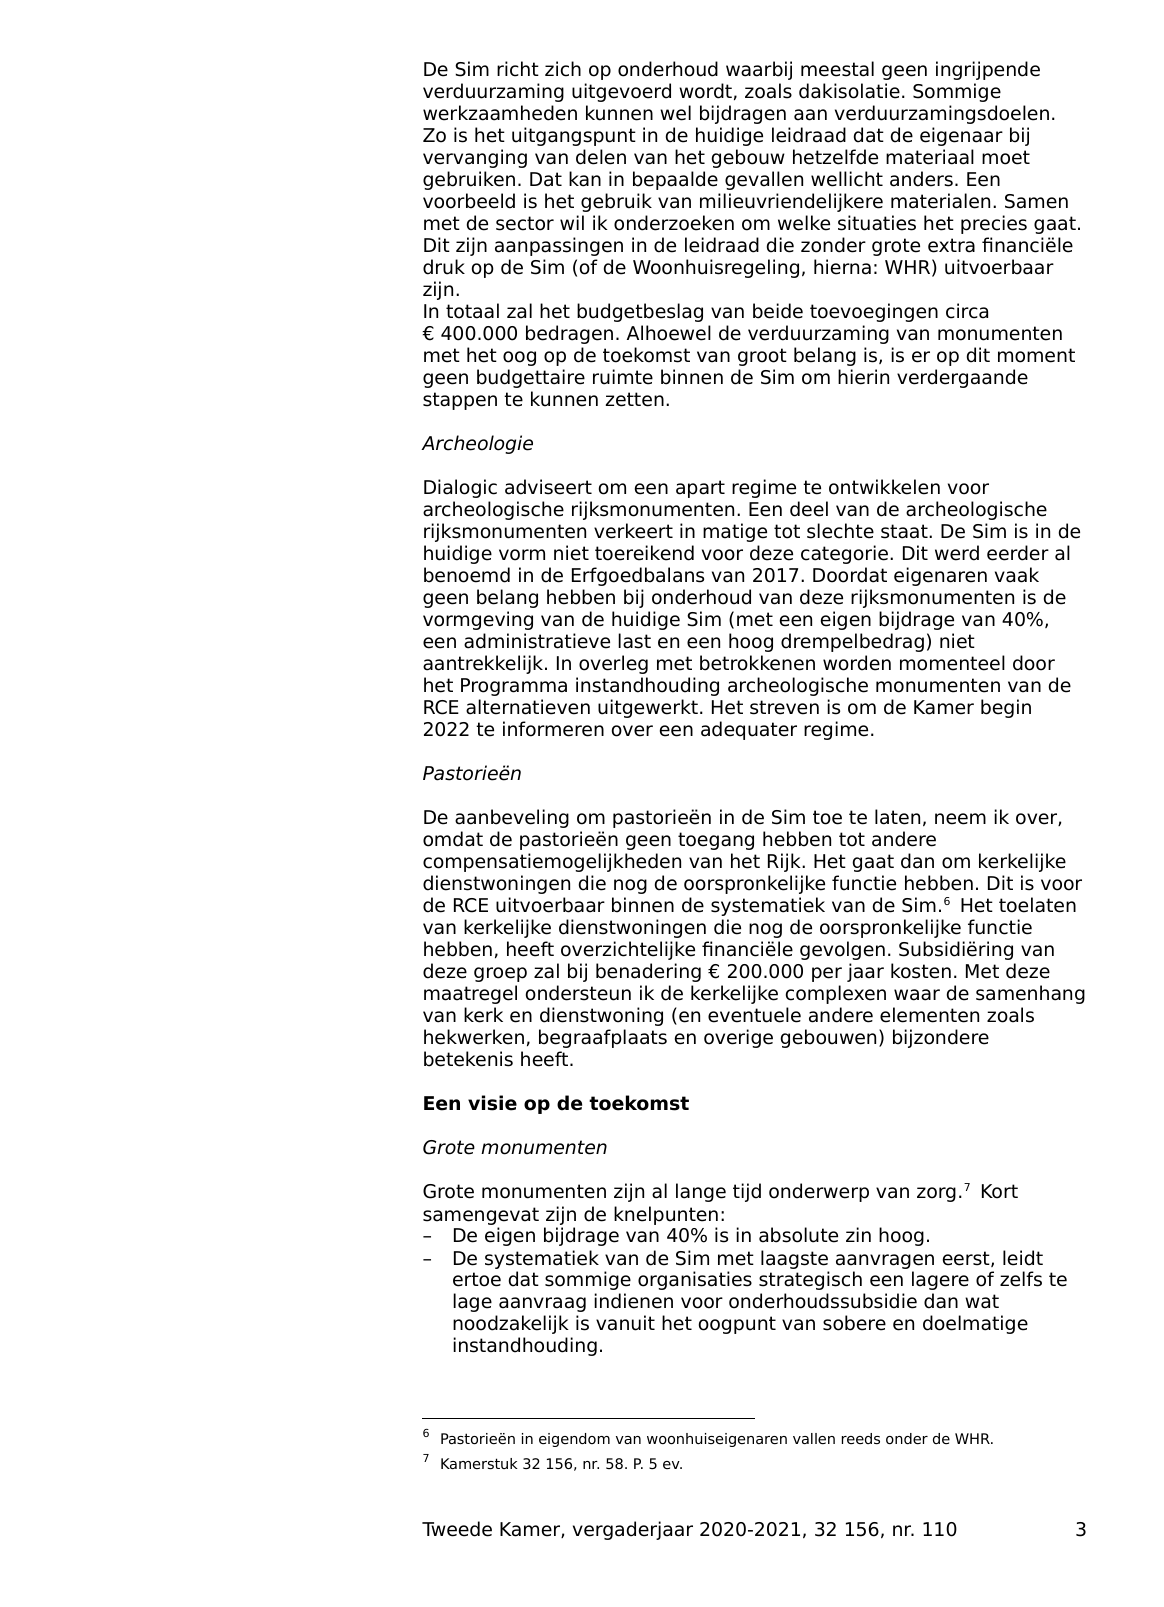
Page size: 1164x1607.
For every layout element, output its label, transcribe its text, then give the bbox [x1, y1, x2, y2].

text Pastorieën in eigendom van woonhuiseigenaren vallen reeds onder de WHR. [422, 1427, 1087, 1449]
text – De systematiek van de Sim met laagste aanvragen eerst, leidt ertoe dat sommige organisaties strategisch een lagere of zelfs te lage aanvraag indienen voor onderhoudssubsidie dan wat noodzakelijk is vanuit het oogpunt van sobere en doelmatige instandhouding. [422, 1247, 1087, 1357]
subtitle Archeologie [422, 433, 1087, 455]
subtitle Pastorieën [422, 763, 1087, 785]
subtitle Een visie op de toekomst [422, 1093, 1087, 1115]
text De aanbeveling om pastorieën in de Sim toe te laten, neem ik over, omdat de pastorieën geen toegang hebben tot andere compensatiemogelijkheden van het Rijk. Het gaat dan om kerkelijke dienstwoningen die nog de oorspronkelijke functie hebben. Dit is voor de RCE uitvoerbaar binnen de systematiek van de Sim. Het toelaten van kerkelijke dienstwoningen die nog de oorspronkelijke functie hebben, heeft overzichtelijke financiële gevolgen. Subsidiëring van deze groep zal bij benadering € 200.000 per jaar kosten. Met deze maatregel ondersteun ik de kerkelijke complexen waar de samenhang van kerk en dienstwoning (en eventuele andere elementen zoals hekwerken, begraafplaats en overige gebouwen) bijzondere betekenis heeft. [422, 807, 1087, 1071]
text – De eigen bijdrage van 40% is in absolute zin hoog. [422, 1225, 1087, 1247]
subtitle Grote monumenten [422, 1137, 1087, 1159]
text In totaal zal het budgetbeslag van beide toevoegingen circa € 400.000 bedragen. Alhoewel de verduurzaming van monumenten met het oog op de toekomst van groot belang is, is er op dit moment geen budgettaire ruimte binnen de Sim om hierin verdergaande stappen te kunnen zetten. [422, 301, 1087, 411]
text Kamerstuk 32 156, nr. 58. P. 5 ev. [422, 1452, 1087, 1474]
text Dialogic adviseert om een apart regime te ontwikkelen voor archeologische rijksmonumenten. Een deel van de archeologische rijksmonumenten verkeert in matige tot slechte staat. De Sim is in de huidige vorm niet toereikend voor deze categorie. Dit werd eerder al benoemd in de Erfgoedbalans van 2017. Doordat eigenaren vaak geen belang hebben bij onderhoud van deze rijksmonumenten is de vormgeving van de huidige Sim (met een eigen bijdrage van 40%, een administratieve last en een hoog drempelbedrag) niet aantrekkelijk. In overleg met betrokkenen worden momenteel door het Programma instandhouding archeologische monumenten van de RCE alternatieven uitgewerkt. Het streven is om de Kamer begin 2022 te informeren over een adequater regime. [422, 477, 1087, 741]
text De Sim richt zich op onderhoud waarbij meestal geen ingrijpende verduurzaming uitgevoerd wordt, zoals dakisolatie. Sommige werkzaamheden kunnen wel bijdragen aan verduurzamingsdoelen. Zo is het uitgangspunt in de huidige leidraad dat de eigenaar bij vervanging van delen van het gebouw hetzelfde materiaal moet gebruiken. Dat kan in bepaalde gevallen wellicht anders. Een voorbeeld is het gebruik van milieuvriendelijkere materialen. Samen met de sector wil ik onderzoeken om welke situaties het precies gaat. Dit zijn aanpassingen in de leidraad die zonder grote extra financiële druk op de Sim (of de Woonhuisregeling, hierna: WHR) uitvoerbaar zijn. [422, 59, 1087, 301]
text Grote monumenten zijn al lange tijd onderwerp van zorg. Kort samengevat zijn de knelpunten: [422, 1181, 1087, 1225]
